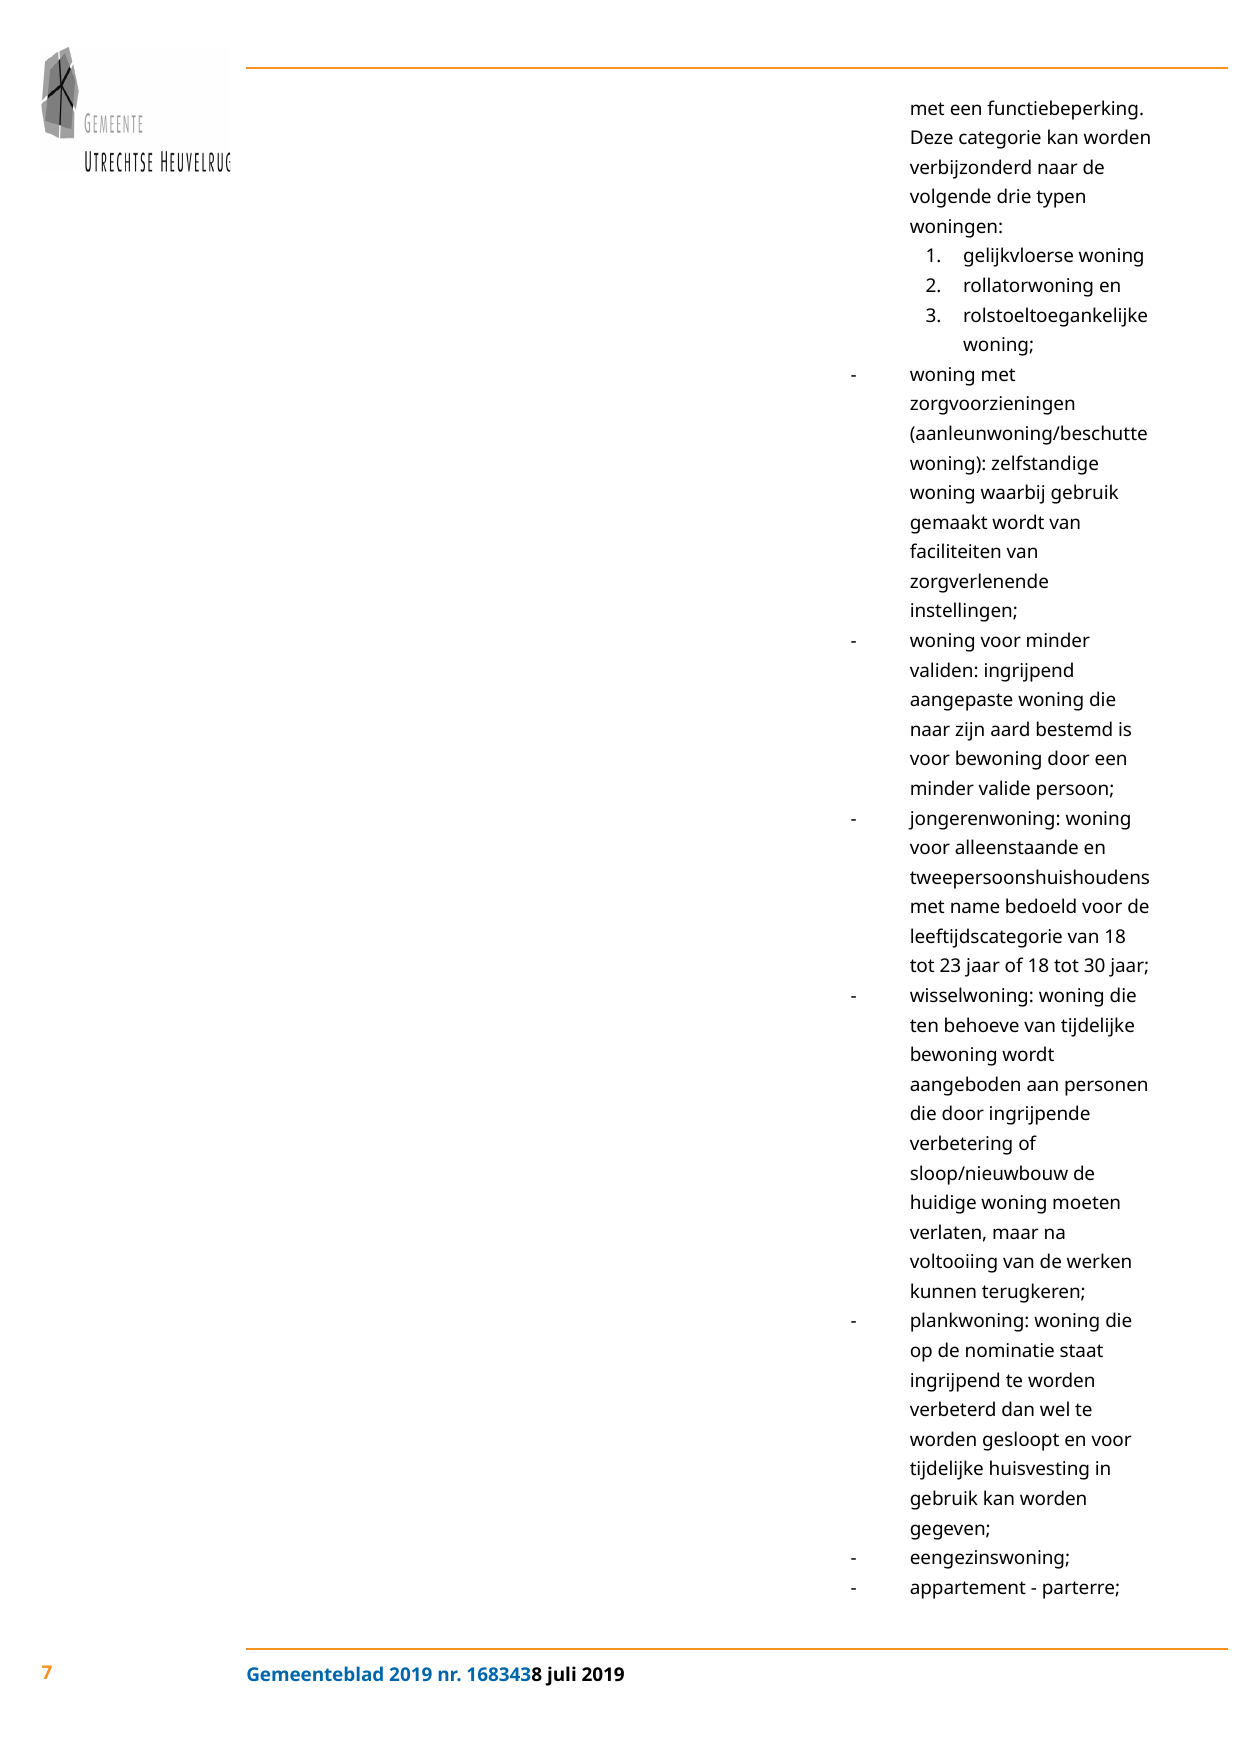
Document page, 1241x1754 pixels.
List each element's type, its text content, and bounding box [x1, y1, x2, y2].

table_cell [248, 95, 549, 1600]
table_cell [549, 95, 850, 1600]
table_cell met een functiebeperking. Deze categorie kan worden verbijzonderd naar de volgende drie typen woningen: gelijkvloerse woning rollatorwoning en rolstoeltoegankelijke woning; woning met zorgvoorzieningen (aanleunwoning/beschutte woning): zelfstandige woning waarbij gebruik gemaakt wordt van faciliteiten van zorgverlenende instellingen; woning voor minder validen: ingrijpend aangepaste woning die naar zijn aard bestemd is voor bewoning door een minder valide persoon; jongerenwoning: woning voor alleenstaande en tweepersoonshuishoudens met name bedoeld voor de leeftijdscategorie van 18 tot 23 jaar of 18 tot 30 jaar; wisselwoning: woning die ten behoeve van tijdelijke bewoning wordt aangeboden aan personen die door ingrijpende verbetering of sloop/nieuwbouw de huidige woning moeten verlaten, maar na voltooiing van de werken kunnen terugkeren; plankwoning: woning die op de nominatie staat ingrijpend te worden verbeterd dan wel te worden gesloopt en voor tijdelijke huisvesting in gebruik kan worden gegeven; eengezinswoning; appartement - parterre; [850, 95, 1152, 1600]
picture [41, 47, 231, 172]
